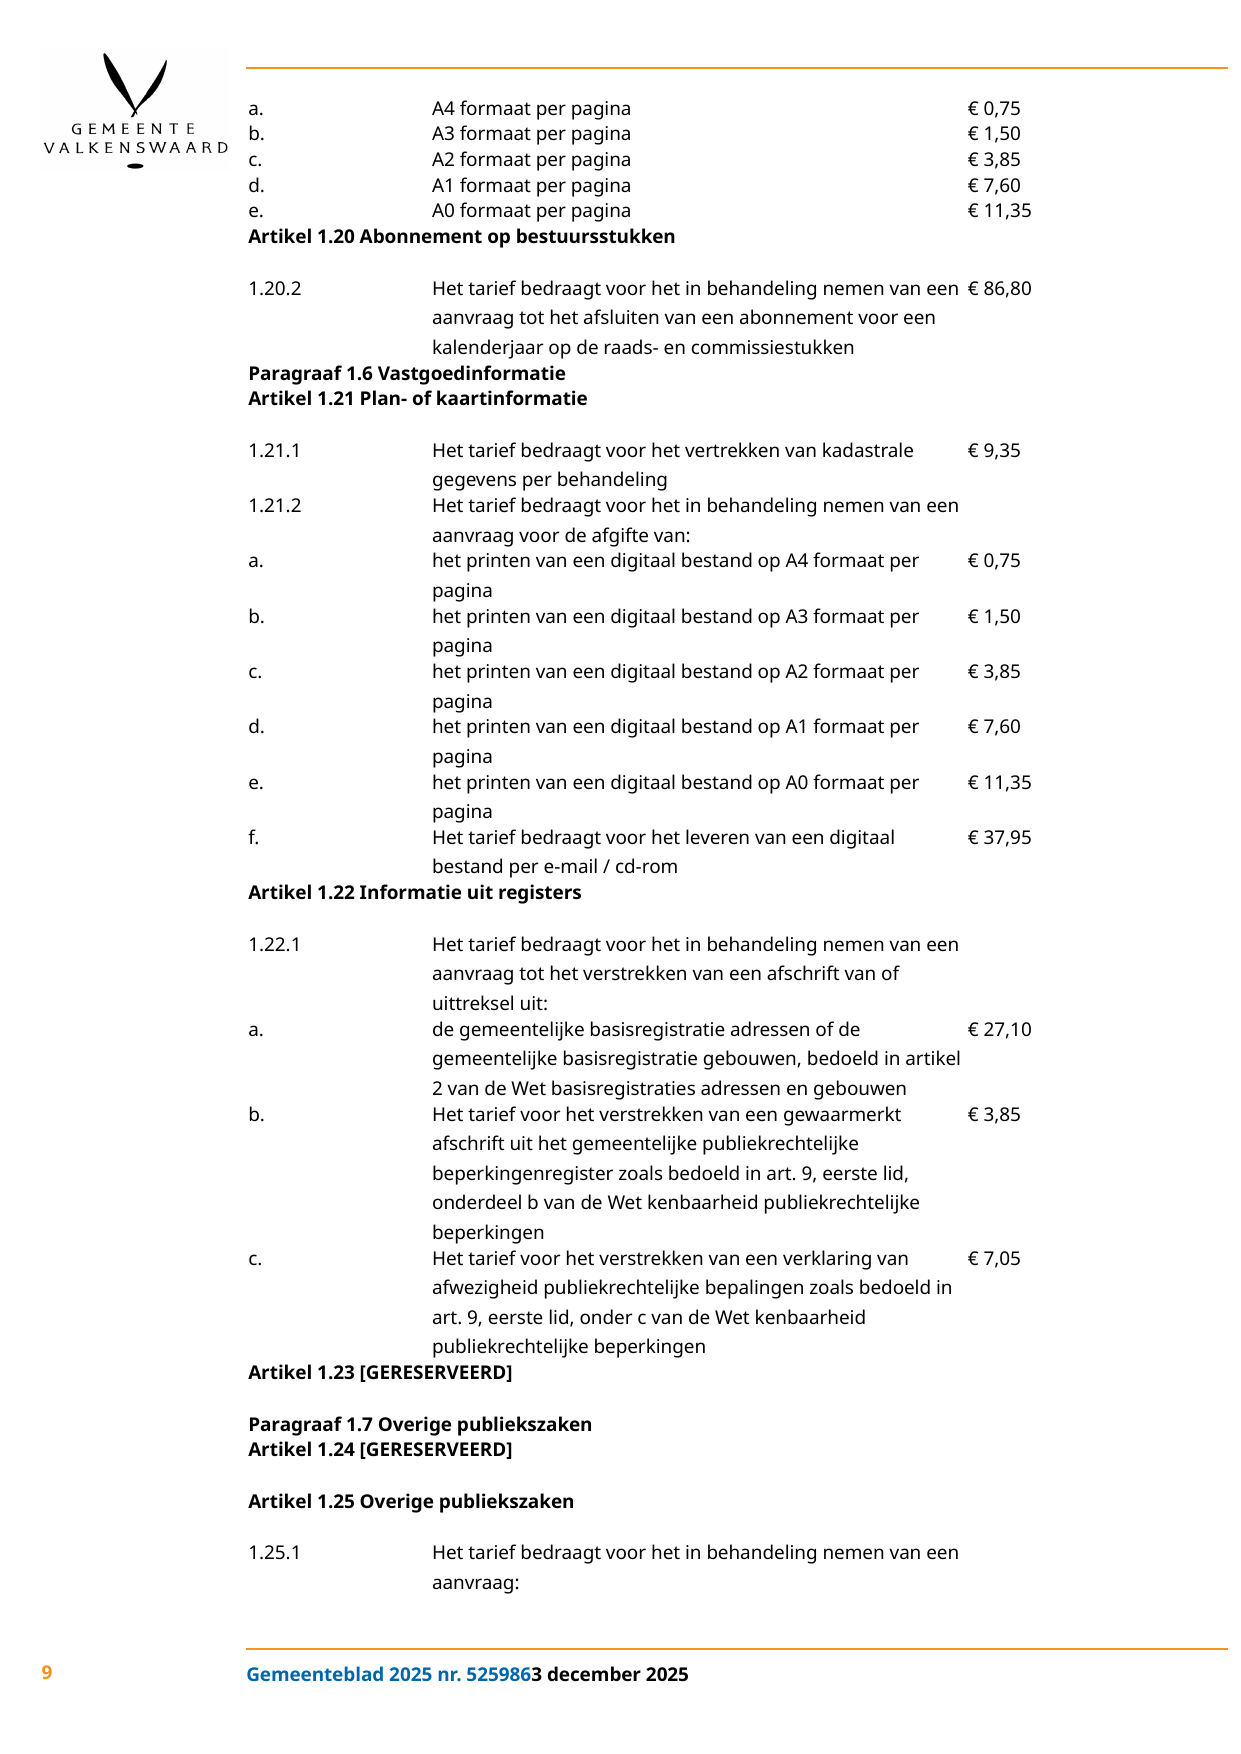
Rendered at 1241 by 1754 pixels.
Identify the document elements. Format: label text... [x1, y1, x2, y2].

table_cell 1.20.2 [248, 275, 432, 360]
table_cell de gemeentelijke basisregistratie adressen of de gemeentelijke basisregistratie gebouwen, bedoeld in artikel 2 van de Wet basisregistraties adressen en gebouwen [432, 1016, 968, 1101]
table_cell Artikel 1.24 [GERESERVEERD] [248, 1436, 1152, 1462]
table_cell Paragraaf 1.6 Vastgoedinformatie [248, 360, 1152, 386]
table_cell [432, 1385, 968, 1411]
table_cell [248, 1462, 432, 1488]
table_cell [432, 1462, 968, 1488]
table_cell c. [248, 1245, 432, 1359]
table_cell A2 formaat per pagina [432, 146, 968, 172]
table_cell € 0,75 [968, 95, 1152, 121]
table_cell c. [248, 658, 432, 713]
table_cell A3 formaat per pagina [432, 121, 968, 146]
table_cell [968, 1462, 1152, 1488]
table_cell € 9,35 [968, 437, 1152, 492]
table_cell [248, 1385, 432, 1411]
table_cell Artikel 1.23 [GERESERVEERD] [248, 1359, 1152, 1385]
table_cell Het tarief bedraagt voor het vertrekken van kadastrale gegevens per behandeling [432, 437, 968, 492]
table_cell Het tarief voor het verstrekken van een gewaarmerkt afschrift uit het gemeentelijke publiekrechtelijke beperkingenregister zoals bedoeld in art. 9, eerste lid, onderdeel b van de Wet kenbaarheid publiekrechtelijke beperkingen [432, 1101, 968, 1245]
table_cell Het tarief bedraagt voor het in behandeling nemen van een aanvraag voor de afgifte van: [432, 492, 968, 548]
table_cell Het tarief bedraagt voor het leveren van een digitaal bestand per e-mail / cd-rom [432, 824, 968, 879]
table_cell € 0,75 [968, 548, 1152, 603]
table_cell [248, 411, 432, 437]
table_cell [248, 1514, 432, 1539]
table_cell € 3,85 [968, 658, 1152, 713]
picture [41, 47, 231, 172]
table_cell b. [248, 1101, 432, 1245]
table_cell € 7,60 [968, 714, 1152, 769]
table_cell 1.22.1 [248, 931, 432, 1016]
table_cell d. [248, 714, 432, 769]
table_cell A4 formaat per pagina [432, 95, 968, 121]
table_cell [432, 411, 968, 437]
table_cell a. [248, 1016, 432, 1101]
table_cell [968, 1514, 1152, 1539]
table_cell € 27,10 [968, 1016, 1152, 1101]
table_cell Artikel 1.21 Plan- of kaartinformatie [248, 386, 1152, 411]
table_cell b. [248, 121, 432, 146]
table_cell Paragraaf 1.7 Overige publiekszaken [248, 1411, 1152, 1436]
table_cell € 7,05 [968, 1245, 1152, 1359]
table_cell Het tarief bedraagt voor het in behandeling nemen van een aanvraag tot het afsluiten van een abonnement voor een kalenderjaar op de raads- en commissiestukken [432, 275, 968, 360]
table_cell € 11,35 [968, 198, 1152, 223]
table_cell € 11,35 [968, 769, 1152, 824]
table_cell [968, 1385, 1152, 1411]
table_cell het printen van een digitaal bestand op A1 formaat per pagina [432, 714, 968, 769]
table_cell Artikel 1.25 Overige publiekszaken [248, 1488, 1152, 1514]
table_cell d. [248, 172, 432, 198]
table_cell € 3,85 [968, 146, 1152, 172]
table_cell € 1,50 [968, 121, 1152, 146]
table_cell € 7,60 [968, 172, 1152, 198]
table_cell Artikel 1.22 Informatie uit registers [248, 880, 1152, 905]
table_cell 1.25.1 [248, 1539, 432, 1595]
table_cell [968, 492, 1152, 548]
table_cell [968, 1539, 1152, 1595]
table_cell € 37,95 [968, 824, 1152, 879]
table_cell [432, 249, 968, 275]
table_cell [968, 411, 1152, 437]
table_cell [432, 905, 968, 931]
table_cell A0 formaat per pagina [432, 198, 968, 223]
table_cell het printen van een digitaal bestand op A2 formaat per pagina [432, 658, 968, 713]
table_cell e. [248, 769, 432, 824]
table_cell Artikel 1.20 Abonnement op bestuursstukken [248, 224, 1152, 249]
table_cell a. [248, 548, 432, 603]
table_cell f. [248, 824, 432, 879]
table_cell 1.21.2 [248, 492, 432, 548]
table_cell [968, 905, 1152, 931]
table_cell [968, 931, 1152, 1016]
table_cell Het tarief bedraagt voor het in behandeling nemen van een aanvraag tot het verstrekken van een afschrift van of uittreksel uit: [432, 931, 968, 1016]
table_cell b. [248, 603, 432, 658]
table_cell [248, 905, 432, 931]
table_cell [248, 249, 432, 275]
table_cell € 3,85 [968, 1101, 1152, 1245]
table_cell a. [248, 95, 432, 121]
table_cell A1 formaat per pagina [432, 172, 968, 198]
table_cell het printen van een digitaal bestand op A4 formaat per pagina [432, 548, 968, 603]
table_cell € 1,50 [968, 603, 1152, 658]
table_cell e. [248, 198, 432, 223]
table_cell [432, 1514, 968, 1539]
table_cell het printen van een digitaal bestand op A3 formaat per pagina [432, 603, 968, 658]
table_cell Het tarief voor het verstrekken van een verklaring van afwezigheid publiekrechtelijke bepalingen zoals bedoeld in art. 9, eerste lid, onder c van de Wet kenbaarheid publiekrechtelijke beperkingen [432, 1245, 968, 1359]
table_cell 1.21.1 [248, 437, 432, 492]
table_cell € 86,80 [968, 275, 1152, 360]
table_cell c. [248, 146, 432, 172]
table_cell [968, 249, 1152, 275]
table_cell het printen van een digitaal bestand op A0 formaat per pagina [432, 769, 968, 824]
table_cell Het tarief bedraagt voor het in behandeling nemen van een aanvraag: [432, 1539, 968, 1595]
